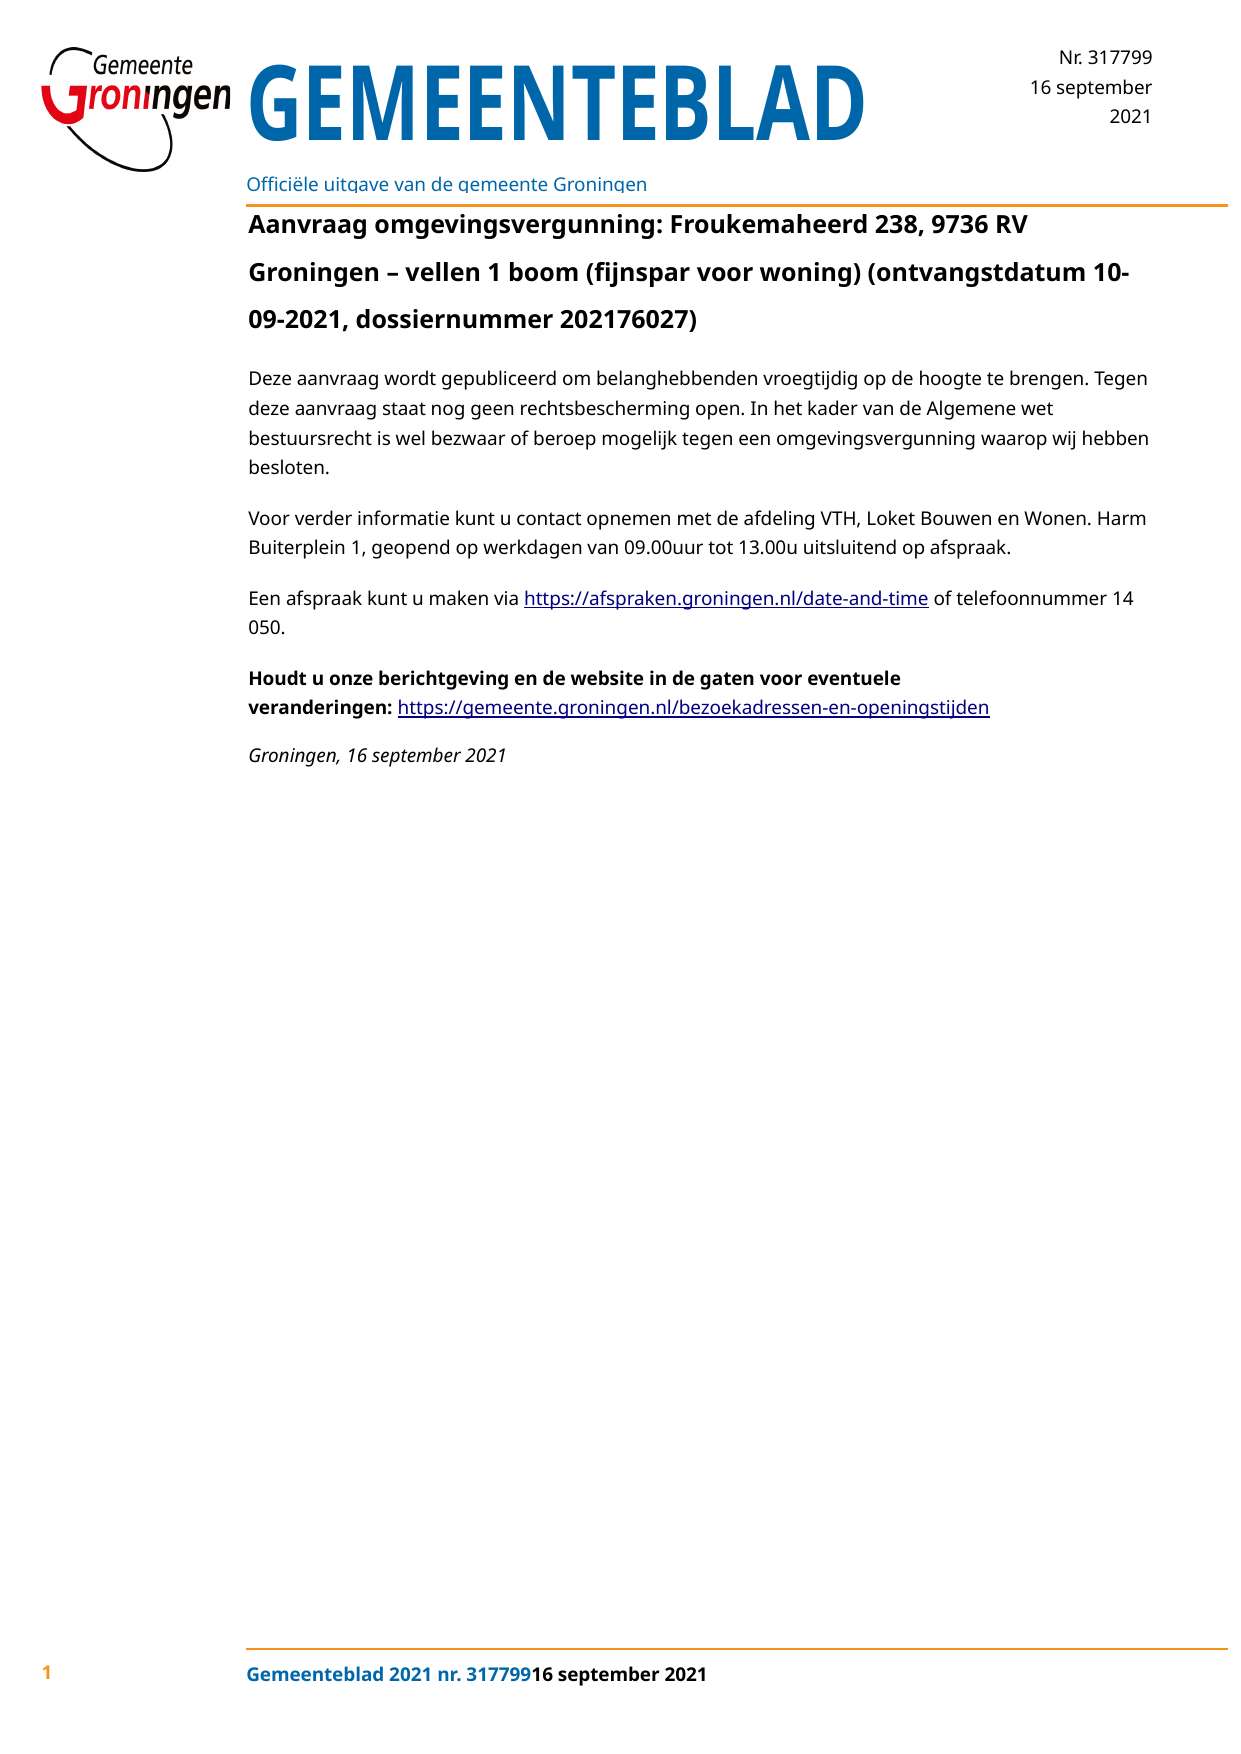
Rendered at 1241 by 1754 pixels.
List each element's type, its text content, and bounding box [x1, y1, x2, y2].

text Een afspraak kunt u maken via https://afspraken.groningen.nl/date-and-time of telefoonnummer 14 050. [248, 585, 1152, 640]
text Deze aanvraag wordt gepubliceerd om belanghebbenden vroegtijdig op de hoogte te brengen. Tegen deze aanvraag staat nog geen rechtsbescherming open. In het kader van de Algemene wet bestuursrecht is wel bezwaar of beroep mogelijk tegen een omgevingsvergunning waarop wij hebben besloten. [248, 366, 1152, 480]
text Houdt u onze berichtgeving en de website in de gaten voor eventuele veranderingen: https://gemeente.groningen.nl/bezoekadressen-en-openingstijden [248, 665, 1152, 720]
text Groningen, 16 september 2021 [248, 742, 1152, 768]
picture [41, 47, 231, 172]
text Aanvraag omgevingsvergunning: Froukemaheerd 238, 9736 RV Groningen – vellen 1 boom (fijnspar voor woning) (ontvangstdatum 10-09-2021, dossiernummer 202176027) [248, 207, 1152, 336]
text Voor verder informatie kunt u contact opnemen met de afdeling VTH, Loket Bouwen en Wonen. Harm Buiterplein 1, geopend op werkdagen van 09.00uur tot 13.00u uitsluitend op afspraak. [248, 505, 1152, 560]
